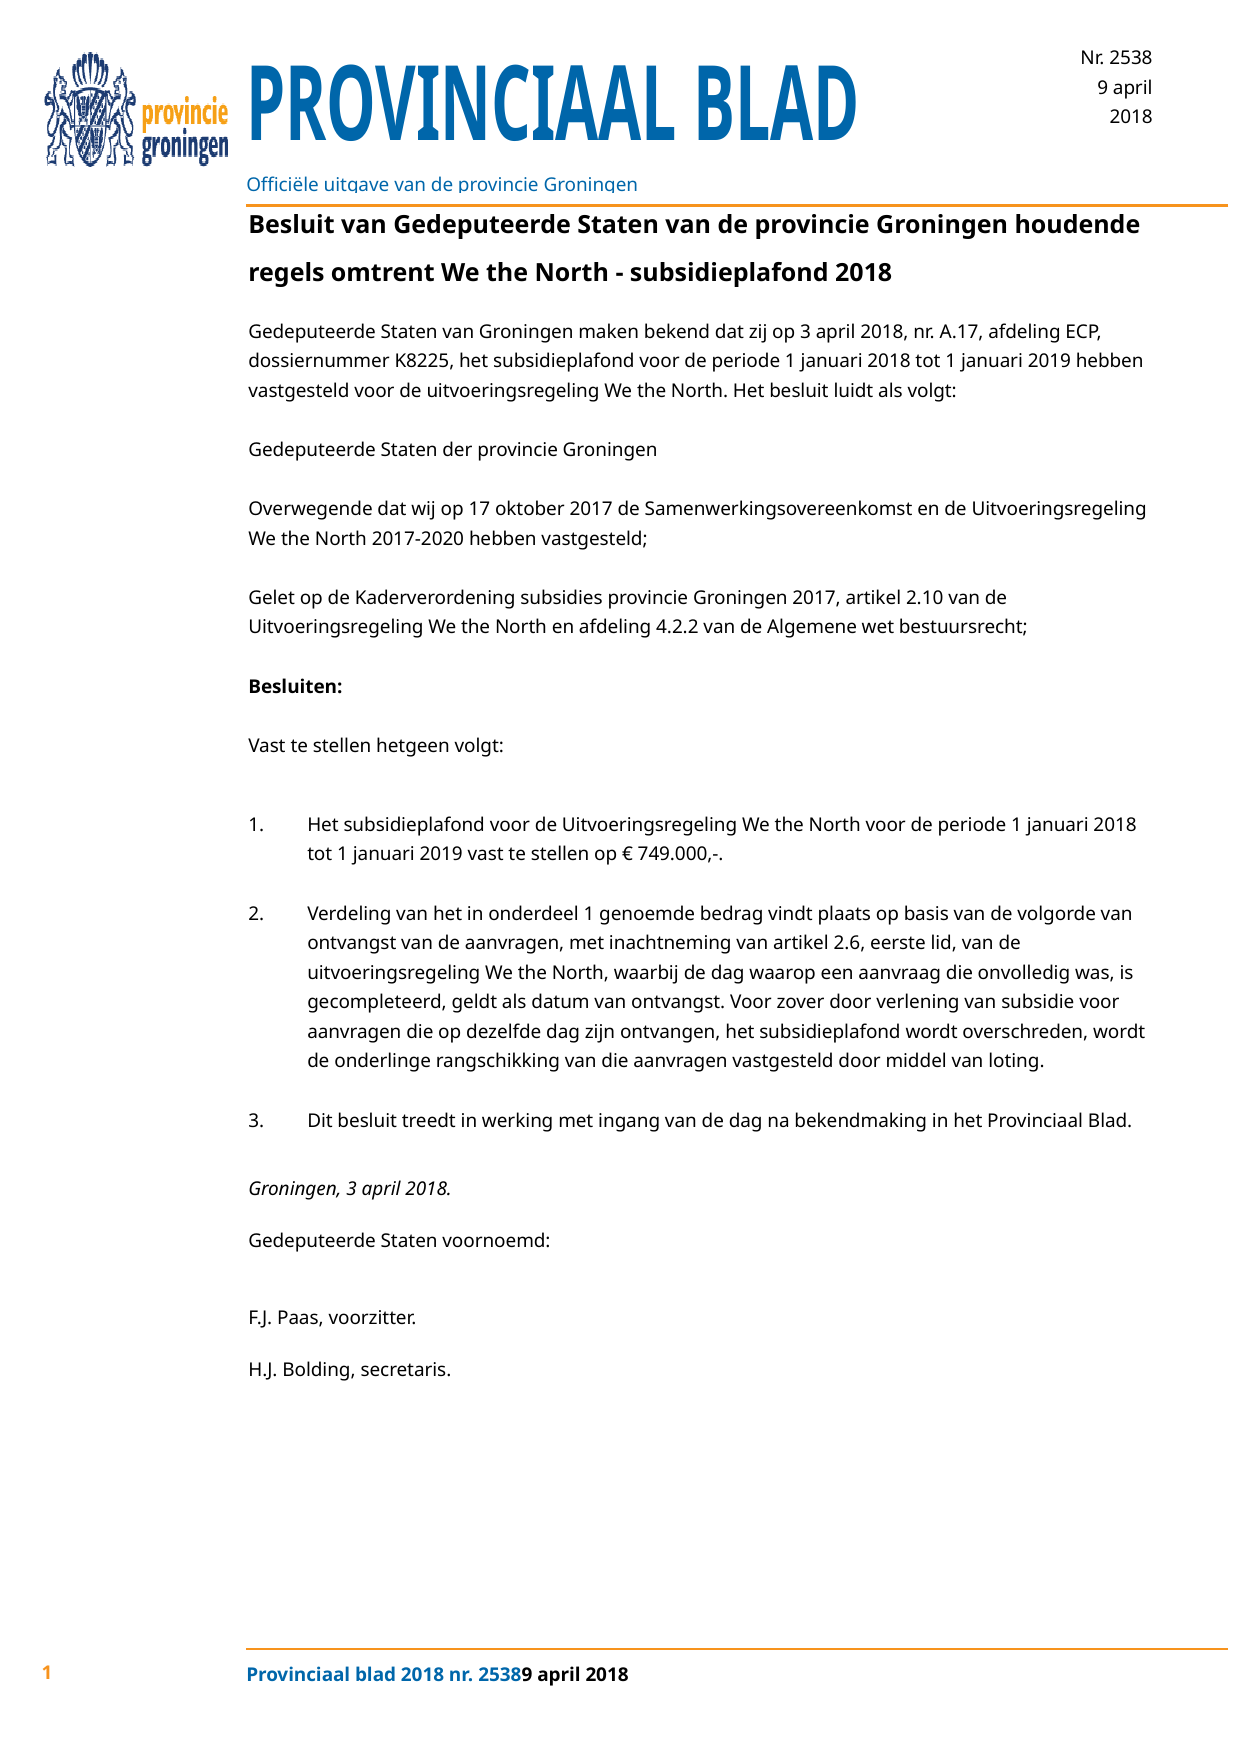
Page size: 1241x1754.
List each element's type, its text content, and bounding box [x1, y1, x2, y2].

text Besluiten: [248, 673, 1152, 699]
text F.J. Paas, voorzitter. [248, 1304, 1152, 1330]
text Gedeputeerde Staten van Groningen maken bekend dat zij op 3 april 2018, nr. A.17, afdeling ECP, dossiernummer K8225, het subsidieplafond voor de periode 1 januari 2018 tot 1 januari 2019 hebben vastgesteld voor de uitvoeringsregeling We the North. Het besluit luidt als volgt: [248, 318, 1152, 403]
text Groningen, 3 april 2018. [248, 1176, 1152, 1201]
text Gelet op de Kaderverordening subsidies provincie Groningen 2017, artikel 2.10 van de Uitvoeringsregeling We the North en afdeling 4.2.2 van de Algemene wet bestuursrecht; [248, 584, 1152, 639]
list Dit besluit treedt in werking met ingang van de dag na bekendmaking in het Provinciaal Blad. [248, 1107, 1152, 1132]
text Vast te stellen hetgeen volgt: [248, 732, 1152, 758]
text Besluit van Gedeputeerde Staten van de provincie Groningen houdende regels omtrent We the North - subsidieplafond 2018 [248, 207, 1152, 288]
list Verdeling van het in onderdeel 1 genoemde bedrag vindt plaats op basis van de volgorde van ontvangst van de aanvragen, met inachtneming van artikel 2.6, eerste lid, van de uitvoeringsregeling We the North, waarbij de dag waarop een aanvraag die onvolledig was, is gecompleteerd, geldt als datum van ontvangst. Voor zover door verlening van subsidie voor aanvragen die op dezelfde dag zijn ontvangen, het subsidieplafond wordt overschreden, wordt de onderlinge rangschikking van die aanvragen vastgesteld door middel van loting. [248, 900, 1152, 1073]
list Het subsidieplafond voor de Uitvoeringsregeling We the North voor de periode 1 januari 2018 tot 1 januari 2019 vast te stellen op € 749.000,-. [248, 811, 1152, 866]
text H.J. Bolding, secretaris. [248, 1356, 1152, 1381]
text Gedeputeerde Staten der provincie Groningen [248, 436, 1152, 462]
picture [41, 47, 231, 172]
text Overwegende dat wij op 17 oktober 2017 de Samenwerkingsovereenkomst en de Uitvoeringsregeling We the North 2017-2020 hebben vastgesteld; [248, 495, 1152, 551]
text Gedeputeerde Staten voornoemd: [248, 1227, 1152, 1253]
